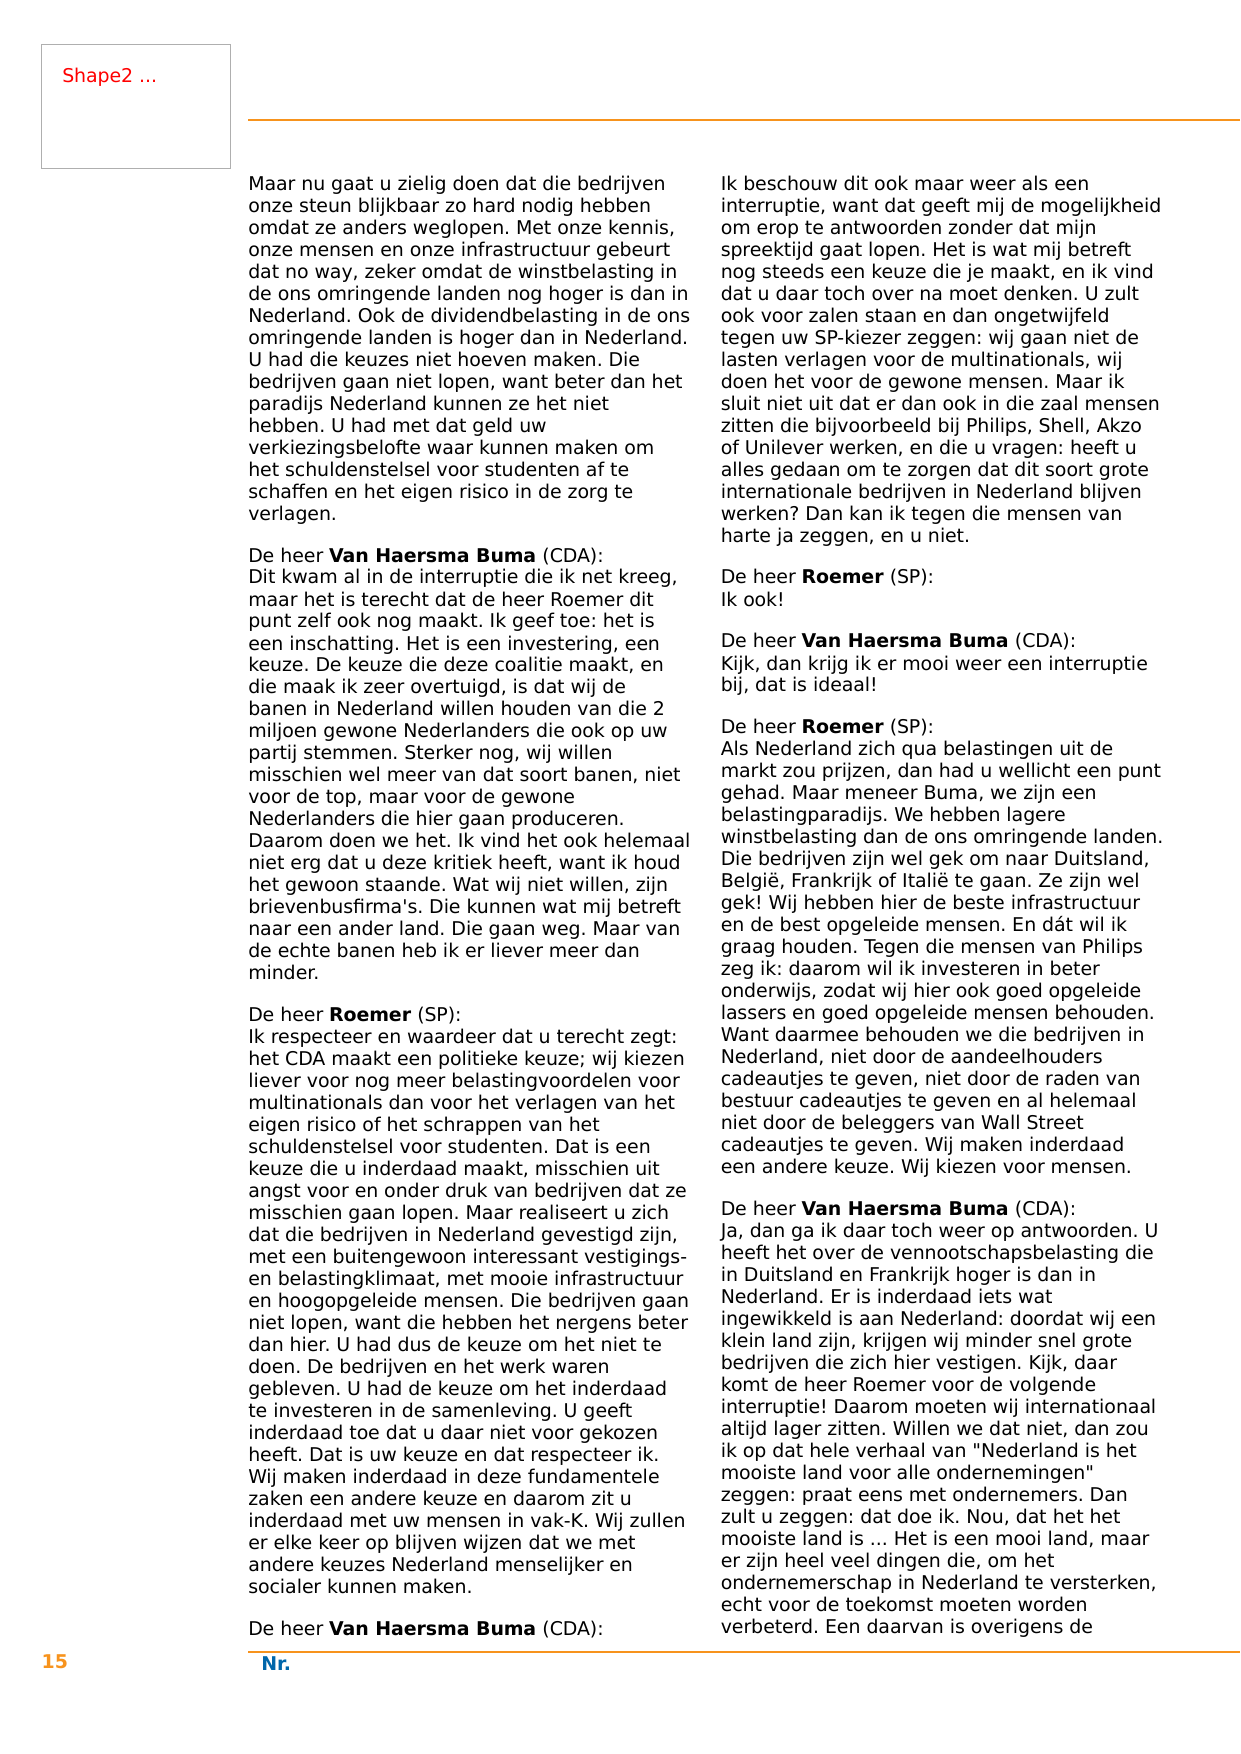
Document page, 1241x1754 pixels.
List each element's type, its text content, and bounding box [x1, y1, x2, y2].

text De heer Roemer (SP): [721, 716, 1163, 738]
text De heer Van Haersma Buma (CDA): [248, 544, 691, 566]
text Ja, dan ga ik daar toch weer op antwoorden. U heeft het over de vennootschapsbelasting die in Duitsland en Frankrijk hoger is dan in Nederland. Er is inderdaad iets wat ingewikkeld is aan Nederland: doordat wij een klein land zijn, krijgen wij minder snel grote bedrijven die zich hier vestigen. Kijk, daar komt de heer Roemer voor de volgende interruptie! Daarom moeten wij internationaal altijd lager zitten. Willen we dat niet, dan zou ik op dat hele verhaal van "Nederland is het mooiste land voor alle ondernemingen" zeggen: praat eens met ondernemers. Dan zult u zeggen: dat doe ik. Nou, dat het het mooiste land is ... Het is een mooi land, maar er zijn heel veel dingen die, om het ondernemerschap in Nederland te versterken, echt voor de toekomst moeten worden verbeterd. Een daarvan is overigens de [721, 1220, 1163, 1637]
text De heer Roemer (SP): [248, 1004, 691, 1026]
text De heer Van Haersma Buma (CDA): [721, 1198, 1163, 1220]
text Kijk, dan krijg ik er mooi weer een interruptie bij, dat is ideaal! [721, 652, 1163, 696]
text Als Nederland zich qua belastingen uit de markt zou prijzen, dan had u wellicht een punt gehad. Maar meneer Buma, we zijn een belastingparadijs. We hebben lagere winstbelasting dan de ons omringende landen. Die bedrijven zijn wel gek om naar Duitsland, België, Frankrijk of Italië te gaan. Ze zijn wel gek! Wij hebben hier de beste infrastructuur en de best opgeleide mensen. En dát wil ik graag houden. Tegen die mensen van Philips zeg ik: daarom wil ik investeren in beter onderwijs, zodat wij hier ook goed opgeleide lassers en goed opgeleide mensen behouden. Want daarmee behouden we die bedrijven in Nederland, niet door de aandeelhouders cadeautjes te geven, niet door de raden van bestuur cadeautjes te geven en al helemaal niet door de beleggers van Wall Street cadeautjes te geven. Wij maken inderdaad een andere keuze. Wij kiezen voor mensen. [721, 738, 1163, 1178]
text Maar nu gaat u zielig doen dat die bedrijven onze steun blijkbaar zo hard nodig hebben omdat ze anders weglopen. Met onze kennis, onze mensen en onze infrastructuur gebeurt dat no way, zeker omdat de winstbelasting in de ons omringende landen nog hoger is dan in Nederland. Ook de dividendbelasting in de ons omringende landen is hoger dan in Nederland. U had die keuzes niet hoeven maken. Die bedrijven gaan niet lopen, want beter dan het paradijs Nederland kunnen ze het niet hebben. U had met dat geld uw verkiezingsbelofte waar kunnen maken om het schuldenstelsel voor studenten af te schaffen en het eigen risico in de zorg te verlagen. [248, 173, 691, 524]
text Ik beschouw dit ook maar weer als een interruptie, want dat geeft mij de mogelijkheid om erop te antwoorden zonder dat mijn spreektijd gaat lopen. Het is wat mij betreft nog steeds een keuze die je maakt, en ik vind dat u daar toch over na moet denken. U zult ook voor zalen staan en dan ongetwijfeld tegen uw SP-kiezer zeggen: wij gaan niet de lasten verlagen voor de multinationals, wij doen het voor de gewone mensen. Maar ik sluit niet uit dat er dan ook in die zaal mensen zitten die bijvoorbeeld bij Philips, Shell, Akzo of Unilever werken, en die u vragen: heeft u alles gedaan om te zorgen dat dit soort grote internationale bedrijven in Nederland blijven werken? Dan kan ik tegen die mensen van harte ja zeggen, en u niet. [721, 173, 1163, 546]
text De heer Roemer (SP): [721, 566, 1163, 588]
text De heer Van Haersma Buma (CDA): [721, 630, 1163, 652]
text Dit kwam al in de interruptie die ik net kreeg, maar het is terecht dat de heer Roemer dit punt zelf ook nog maakt. Ik geef toe: het is een inschatting. Het is een investering, een keuze. De keuze die deze coalitie maakt, en die maak ik zeer overtuigd, is dat wij de banen in Nederland willen houden van die 2 miljoen gewone Nederlanders die ook op uw partij stemmen. Sterker nog, wij willen misschien wel meer van dat soort banen, niet voor de top, maar voor de gewone Nederlanders die hier gaan produceren. Daarom doen we het. Ik vind het ook helemaal niet erg dat u deze kritiek heeft, want ik houd het gewoon staande. Wat wij niet willen, zijn brievenbusfirma's. Die kunnen wat mij betreft naar een ander land. Die gaan weg. Maar van de echte banen heb ik er liever meer dan minder. [248, 566, 691, 984]
text Ik ook! [721, 588, 1163, 610]
text De heer Van Haersma Buma (CDA): [248, 1617, 691, 1639]
text Ik respecteer en waardeer dat u terecht zegt: het CDA maakt een politieke keuze; wij kiezen liever voor nog meer belastingvoordelen voor multinationals dan voor het verlagen van het eigen risico of het schrappen van het schuldenstelsel voor studenten. Dat is een keuze die u inderdaad maakt, misschien uit angst voor en onder druk van bedrijven dat ze misschien gaan lopen. Maar realiseert u zich dat die bedrijven in Nederland gevestigd zijn, met een buitengewoon interessant vestigings- en belastingklimaat, met mooie infrastructuur en hoogopgeleide mensen. Die bedrijven gaan niet lopen, want die hebben het nergens beter dan hier. U had dus de keuze om het niet te doen. De bedrijven en het werk waren gebleven. U had de keuze om het inderdaad te investeren in de samenleving. U geeft inderdaad toe dat u daar niet voor gekozen heeft. Dat is uw keuze en dat respecteer ik. Wij maken inderdaad in deze fundamentele zaken een andere keuze en daarom zit u inderdaad met uw mensen in vak-K. Wij zullen er elke keer op blijven wijzen dat we met andere keuzes Nederland menselijker en socialer kunnen maken. [248, 1026, 691, 1597]
